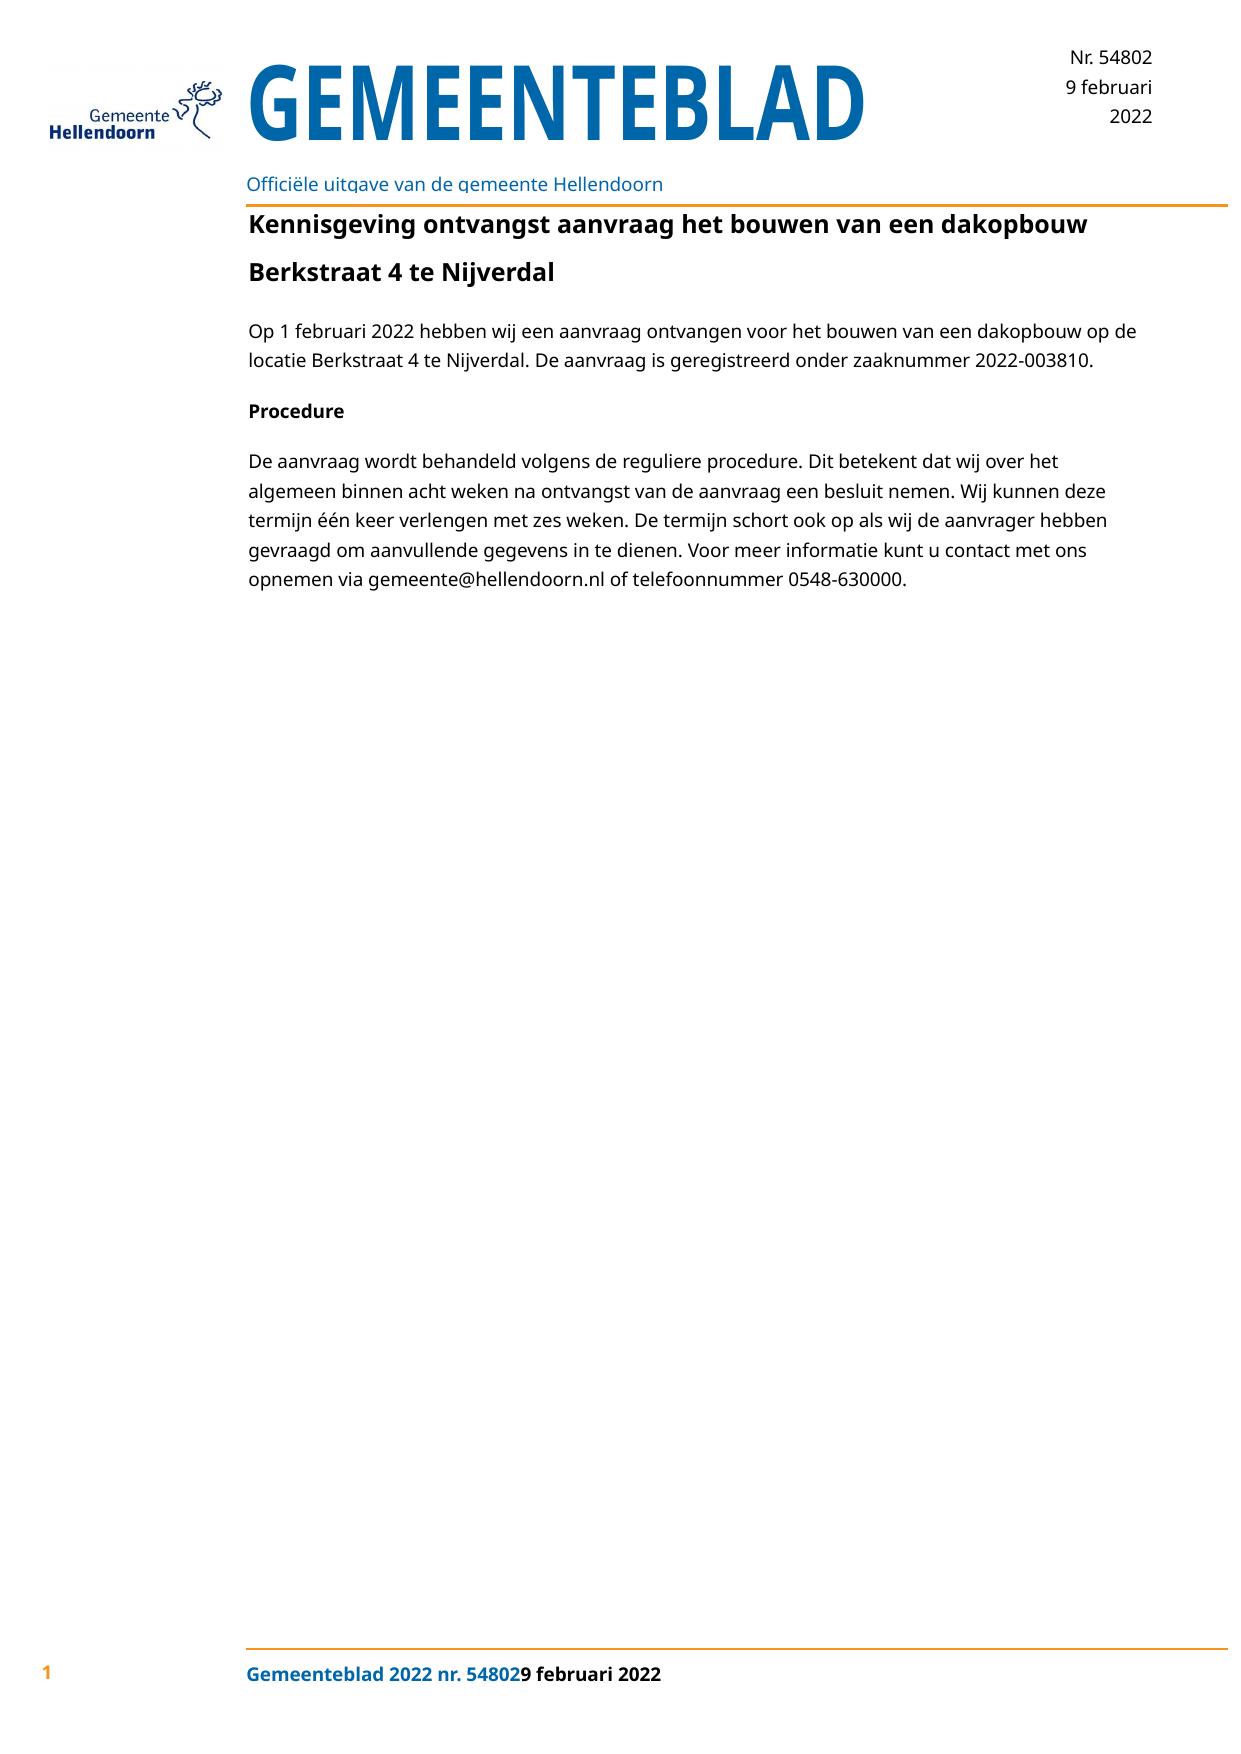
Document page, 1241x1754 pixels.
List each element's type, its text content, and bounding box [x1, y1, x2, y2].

picture [41, 47, 231, 172]
text Kennisgeving ontvangst aanvraag het bouwen van een dakopbouw Berkstraat 4 te Nijverdal [248, 207, 1152, 288]
text De aanvraag wordt behandeld volgens de reguliere procedure. Dit betekent dat wij over het algemeen binnen acht weken na ontvangst van de aanvraag een besluit nemen. Wij kunnen deze termijn één keer verlengen met zes weken. De termijn schort ook op als wij de aanvrager hebben gevraagd om aanvullende gegevens in te dienen. Voor meer informatie kunt u contact met ons opnemen via gemeente@hellendoorn.nl of telefoonnummer 0548-630000. [248, 448, 1152, 592]
text Op 1 februari 2022 hebben wij een aanvraag ontvangen voor het bouwen van een dakopbouw op de locatie Berkstraat 4 te Nijverdal. De aanvraag is geregistreerd onder zaaknummer 2022-003810. [248, 318, 1152, 373]
text Procedure [248, 398, 1152, 424]
